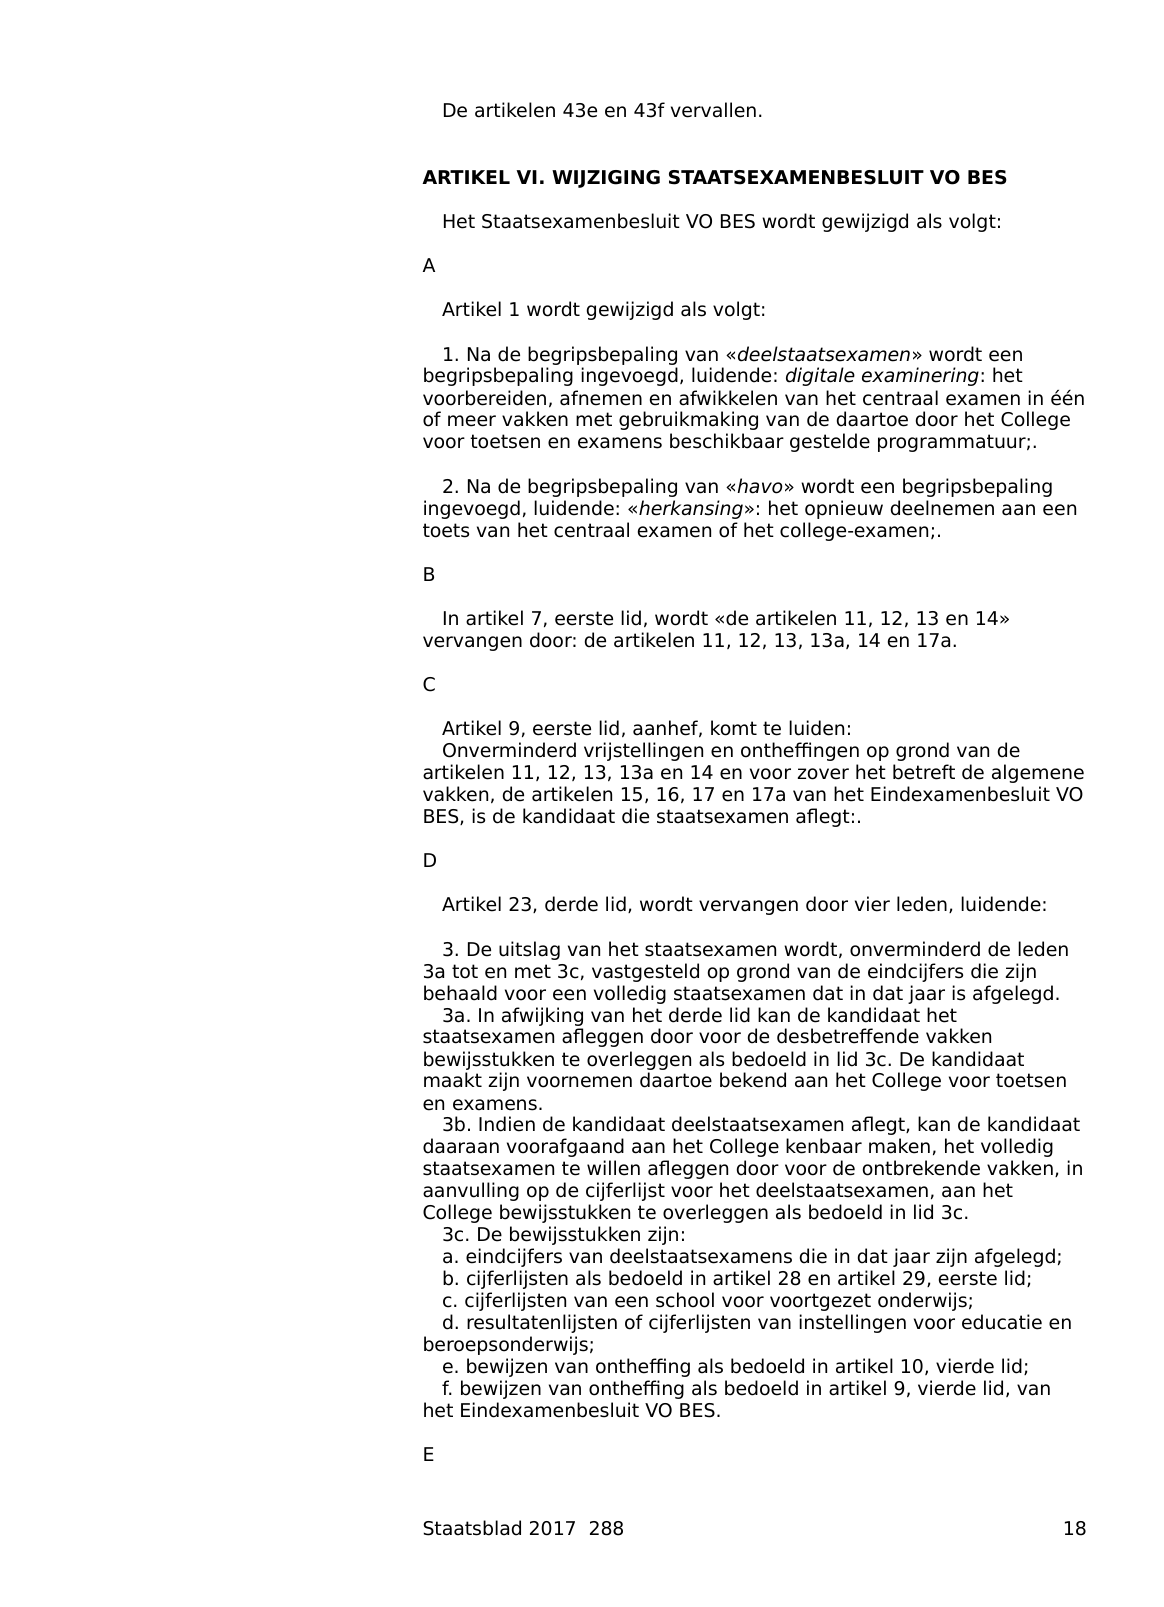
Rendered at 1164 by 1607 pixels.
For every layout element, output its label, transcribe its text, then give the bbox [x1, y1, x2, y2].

text Artikel 23, derde lid, wordt vervangen door vier leden, luidende: [422, 894, 1087, 916]
text 3. De uitslag van het staatsexamen wordt, onverminderd de leden 3a tot en met 3c, vastgesteld op grond van de eindcijfers die zijn behaald voor een volledig staatsexamen dat in dat jaar is afgelegd. [422, 938, 1087, 1004]
text c. cijferlijsten van een school voor voortgezet onderwijs; [422, 1290, 1087, 1312]
text Artikel 9, eerste lid, aanhef, komt te luiden: [422, 718, 1087, 740]
text a. eindcijfers van deelstaatsexamens die in dat jaar zijn afgelegd; [422, 1246, 1087, 1268]
text d. resultatenlijsten of cijferlijsten van instellingen voor educatie en beroepsonderwijs; [422, 1312, 1087, 1356]
text Artikel 1 wordt gewijzigd als volgt: [422, 299, 1087, 321]
text 2. Na de begripsbepaling van «havo» wordt een begripsbepaling ingevoegd, luidende: «herkansing»: het opnieuw deelnemen aan een toets van het centraal examen of het college-examen;. [422, 476, 1087, 541]
text C [422, 674, 1087, 696]
text E [422, 1444, 1087, 1466]
text In artikel 7, eerste lid, wordt «de artikelen 11, 12, 13 en 14» vervangen door: de artikelen 11, 12, 13, 13a, 14 en 17a. [422, 608, 1087, 652]
text 3c. De bewijsstukken zijn: [422, 1224, 1087, 1246]
text A [422, 255, 1087, 277]
text b. cijferlijsten als bedoeld in artikel 28 en artikel 29, eerste lid; [422, 1268, 1087, 1290]
text 3b. Indien de kandidaat deelstaatsexamen aflegt, kan de kandidaat daaraan voorafgaand aan het College kenbaar maken, het volledig staatsexamen te willen afleggen door voor de ontbrekende vakken, in aanvulling op de cijferlijst voor het deelstaatsexamen, aan het College bewijsstukken te overleggen als bedoeld in lid 3c. [422, 1114, 1087, 1224]
text 3a. In afwijking van het derde lid kan de kandidaat het staatsexamen afleggen door voor de desbetreffende vakken bewijsstukken te overleggen als bedoeld in lid 3c. De kandidaat maakt zijn voornemen daartoe bekend aan het College voor toetsen en examens. [422, 1004, 1087, 1114]
text f. bewijzen van ontheffing als bedoeld in artikel 9, vierde lid, van het Eindexamenbesluit VO BES. [422, 1378, 1087, 1422]
text D [422, 850, 1087, 872]
text 1. Na de begripsbepaling van «deelstaatsexamen» wordt een begripsbepaling ingevoegd, luidende: digitale examinering: het voorbereiden, afnemen en afwikkelen van het centraal examen in één of meer vakken met gebruikmaking van de daartoe door het College voor toetsen en examens beschikbaar gestelde programmatuur;. [422, 343, 1087, 453]
text Onverminderd vrijstellingen en ontheffingen op grond van de artikelen 11, 12, 13, 13a en 14 en voor zover het betreft de algemene vakken, de artikelen 15, 16, 17 en 17a van het Eindexamenbesluit VO BES, is de kandidaat die staatsexamen aflegt:. [422, 740, 1087, 828]
text B [422, 564, 1087, 586]
subtitle ARTIKEL VI. WIJZIGING STAATSEXAMENBESLUIT VO BES [422, 167, 1087, 189]
text De artikelen 43e en 43f vervallen. [422, 100, 1087, 122]
text Het Staatsexamenbesluit VO BES wordt gewijzigd als volgt: [422, 211, 1087, 233]
text e. bewijzen van ontheffing als bedoeld in artikel 10, vierde lid; [422, 1356, 1087, 1378]
